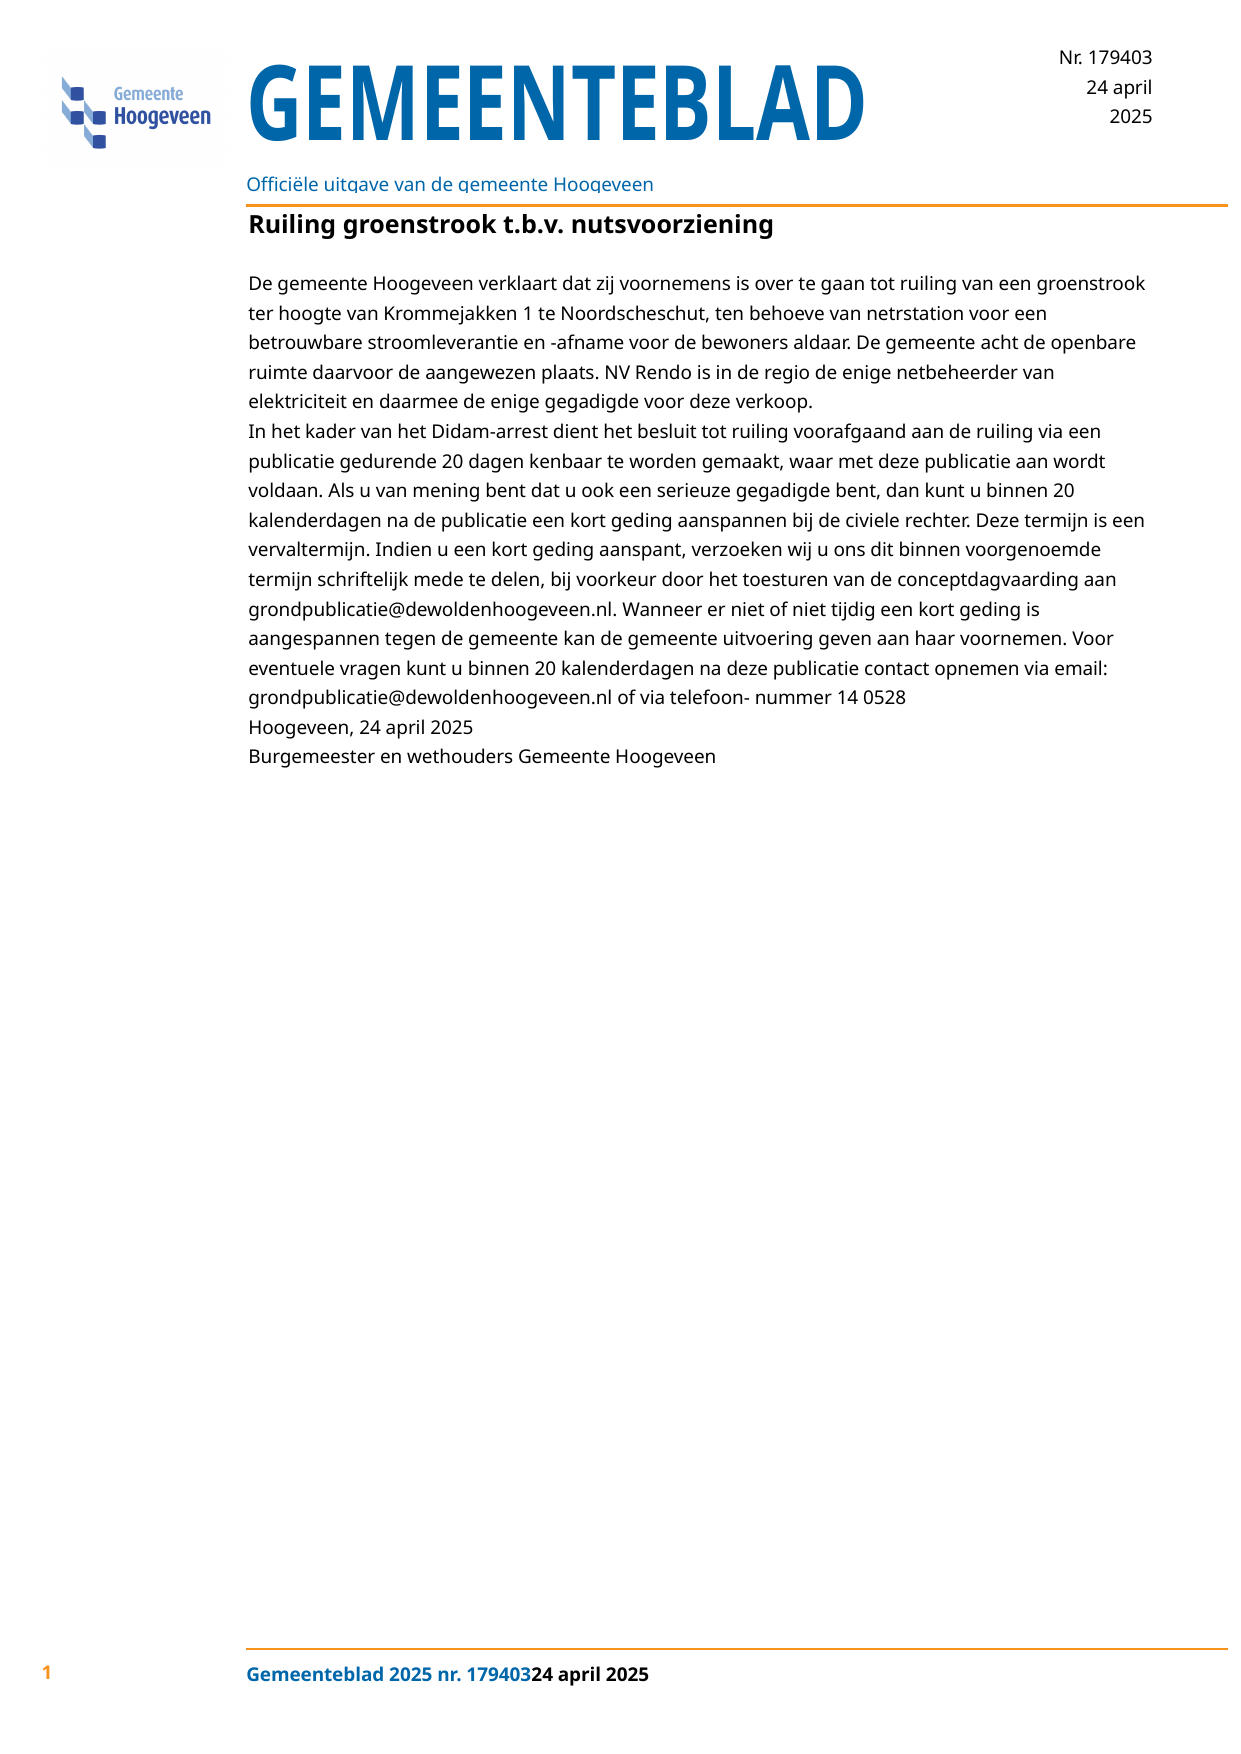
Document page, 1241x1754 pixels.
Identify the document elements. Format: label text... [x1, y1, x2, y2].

text Hoogeveen, 24 april 2025 [248, 714, 1152, 740]
text Ruiling groenstrook t.b.v. nutsvoorziening [248, 207, 1152, 241]
picture [41, 47, 231, 172]
text De gemeente Hoogeveen verklaart dat zij voornemens is over te gaan tot ruiling van een groenstrook ter hoogte van Krommejakken 1 te Noordscheschut, ten behoeve van netrstation voor een betrouwbare stroomleverantie en -afname voor de bewoners aldaar. De gemeente acht de openbare ruimte daarvoor de aangewezen plaats. NV Rendo is in de regio de enige netbeheerder van elektriciteit en daarmee de enige gegadigde voor deze verkoop. [248, 270, 1152, 414]
text In het kader van het Didam-arrest dient het besluit tot ruiling voorafgaand aan de ruiling via een publicatie gedurende 20 dagen kenbaar te worden gemaakt, waar met deze publicatie aan wordt voldaan. Als u van mening bent dat u ook een serieuze gegadigde bent, dan kunt u binnen 20 kalenderdagen na de publicatie een kort geding aanspannen bij de civiele rechter. Deze termijn is een vervaltermijn. Indien u een kort geding aanspant, verzoeken wij u ons dit binnen voorgenoemde termijn schriftelijk mede te delen, bij voorkeur door het toesturen van de conceptdagvaarding aan grondpublicatie@dewoldenhoogeveen.nl. Wanneer er niet of niet tijdig een kort geding is aangespannen tegen de gemeente kan de gemeente uitvoering geven aan haar voornemen. Voor eventuele vragen kunt u binnen 20 kalenderdagen na deze publicatie contact opnemen via email: grondpublicatie@dewoldenhoogeveen.nl of via telefoon- nummer 14 0528 [248, 418, 1152, 710]
text Burgemeester en wethouders Gemeente Hoogeveen [248, 744, 1152, 769]
